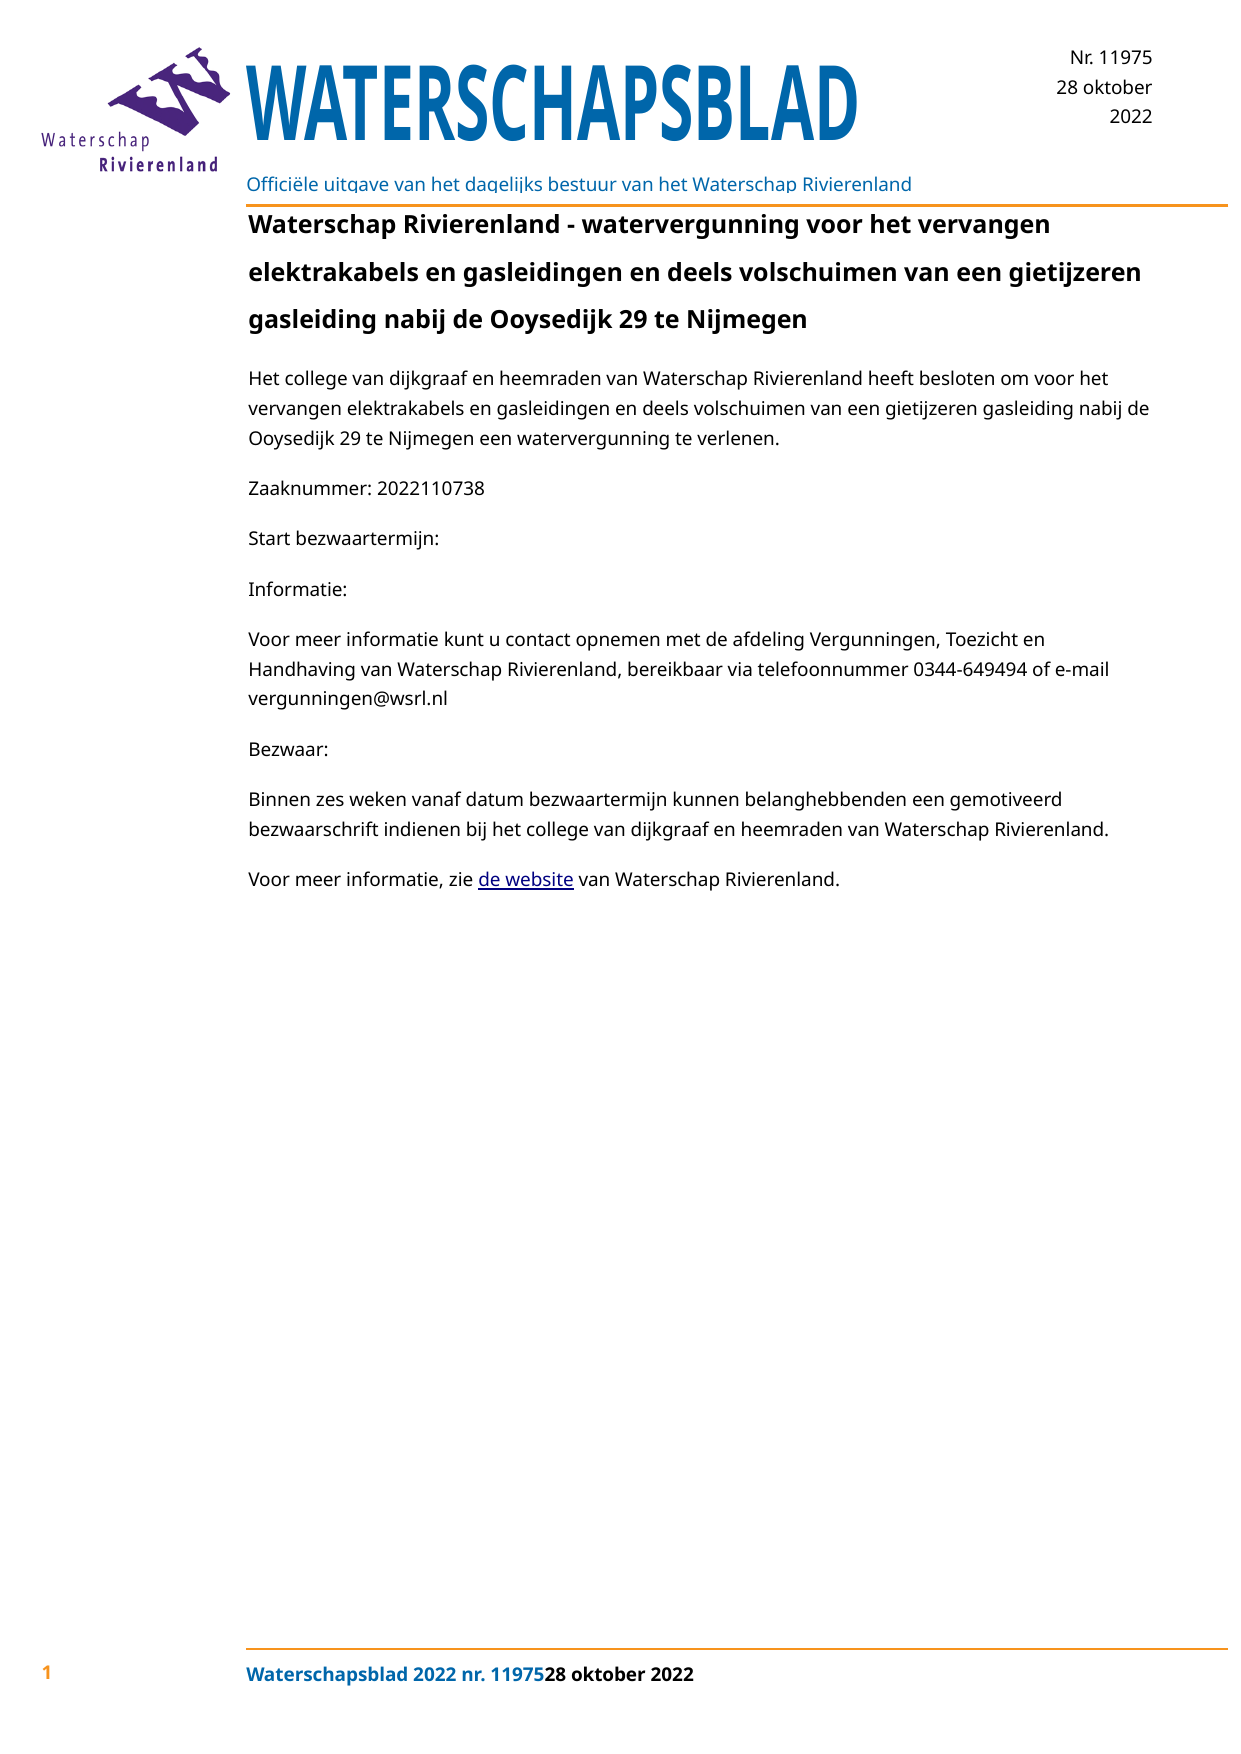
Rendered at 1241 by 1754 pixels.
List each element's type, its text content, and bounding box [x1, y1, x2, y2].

text Bezwaar: [248, 736, 1152, 762]
text Zaaknummer: 2022110738 [248, 475, 1152, 501]
text Start bezwaartermijn: [248, 526, 1152, 551]
text Voor meer informatie, zie de website van Waterschap Rivierenland. [248, 866, 1152, 892]
text Waterschap Rivierenland - watervergunning voor het vervangen elektrakabels en gasleidingen en deels volschuimen van een gietijzeren gasleiding nabij de Ooysedijk 29 te Nijmegen [248, 207, 1152, 336]
text Binnen zes weken vanaf datum bezwaartermijn kunnen belanghebbenden een gemotiveerd bezwaarschrift indienen bij het college van dijkgraaf en heemraden van Waterschap Rivierenland. [248, 786, 1152, 842]
text Informatie: [248, 576, 1152, 602]
text Voor meer informatie kunt u contact opnemen met de afdeling Vergunningen, Toezicht en Handhaving van Waterschap Rivierenland, bereikbaar via telefoonnummer 0344-649494 of e-mail vergunningen@wsrl.nl [248, 626, 1152, 711]
picture [41, 47, 231, 172]
text Het college van dijkgraaf en heemraden van Waterschap Rivierenland heeft besloten om voor het vervangen elektrakabels en gasleidingen en deels volschuimen van een gietijzeren gasleiding nabij de Ooysedijk 29 te Nijmegen een watervergunning te verlenen. [248, 366, 1152, 450]
